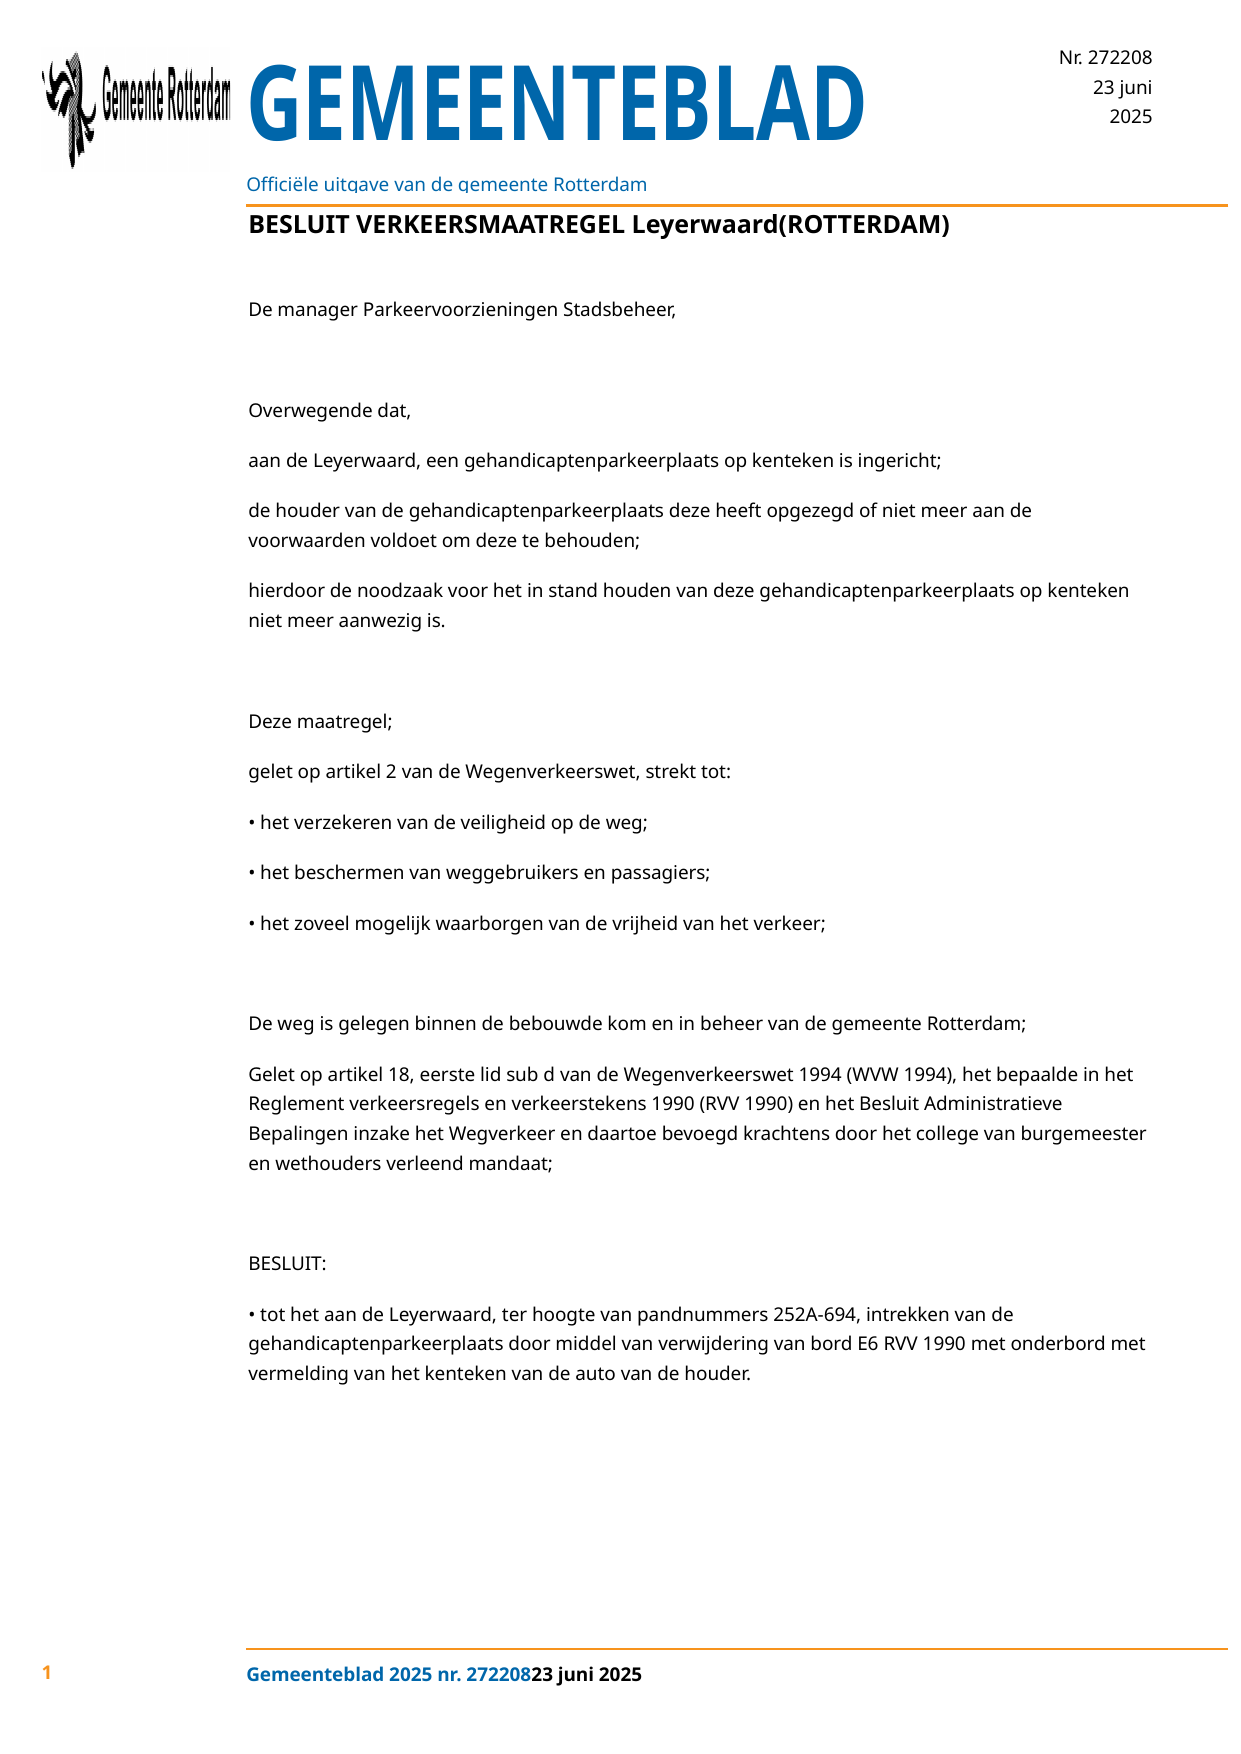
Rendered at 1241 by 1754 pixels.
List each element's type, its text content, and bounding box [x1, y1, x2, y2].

text BESLUIT: [248, 1251, 1152, 1276]
text hierdoor de noodzaak voor het in stand houden van deze gehandicaptenparkeerplaats op kenteken niet meer aanwezig is. [248, 578, 1152, 633]
text gelet op artikel 2 van de Wegenverkeerswet, strekt tot: [248, 758, 1152, 784]
text • het beschermen van weggebruikers en passagiers; [248, 859, 1152, 885]
text BESLUIT VERKEERSMAATREGEL Leyerwaard(ROTTERDAM) [248, 207, 1152, 241]
text • tot het aan de Leyerwaard, ter hoogte van pandnummers 252A-694, intrekken van de gehandicaptenparkeerplaats door middel van verwijdering van bord E6 RVV 1990 met onderbord met vermelding van het kenteken van de auto van de houder. [248, 1301, 1152, 1386]
text De weg is gelegen binnen de bebouwde kom en in beheer van de gemeente Rotterdam; [248, 1011, 1152, 1036]
text • het verzekeren van de veiligheid op de weg; [248, 809, 1152, 835]
text Deze maatregel; [248, 708, 1152, 734]
picture [41, 47, 231, 172]
text aan de Leyerwaard, een gehandicaptenparkeerplaats op kenteken is ingericht; [248, 447, 1152, 473]
text • het zoveel mogelijk waarborgen van de vrijheid van het verkeer; [248, 910, 1152, 936]
text Gelet op artikel 18, eerste lid sub d van de Wegenverkeerswet 1994 (WVW 1994), het bepaalde in het Reglement verkeersregels en verkeerstekens 1990 (RVV 1990) en het Besluit Administratieve Bepalingen inzake het Wegverkeer en daartoe bevoegd krachtens door het college van burgemeester en wethouders verleend mandaat; [248, 1061, 1152, 1176]
text de houder van de gehandicaptenparkeerplaats deze heeft opgezegd of niet meer aan de voorwaarden voldoet om deze te behouden; [248, 498, 1152, 553]
text De manager Parkeervoorzieningen Stadsbeheer, [248, 296, 1152, 322]
text Overwegende dat, [248, 397, 1152, 423]
